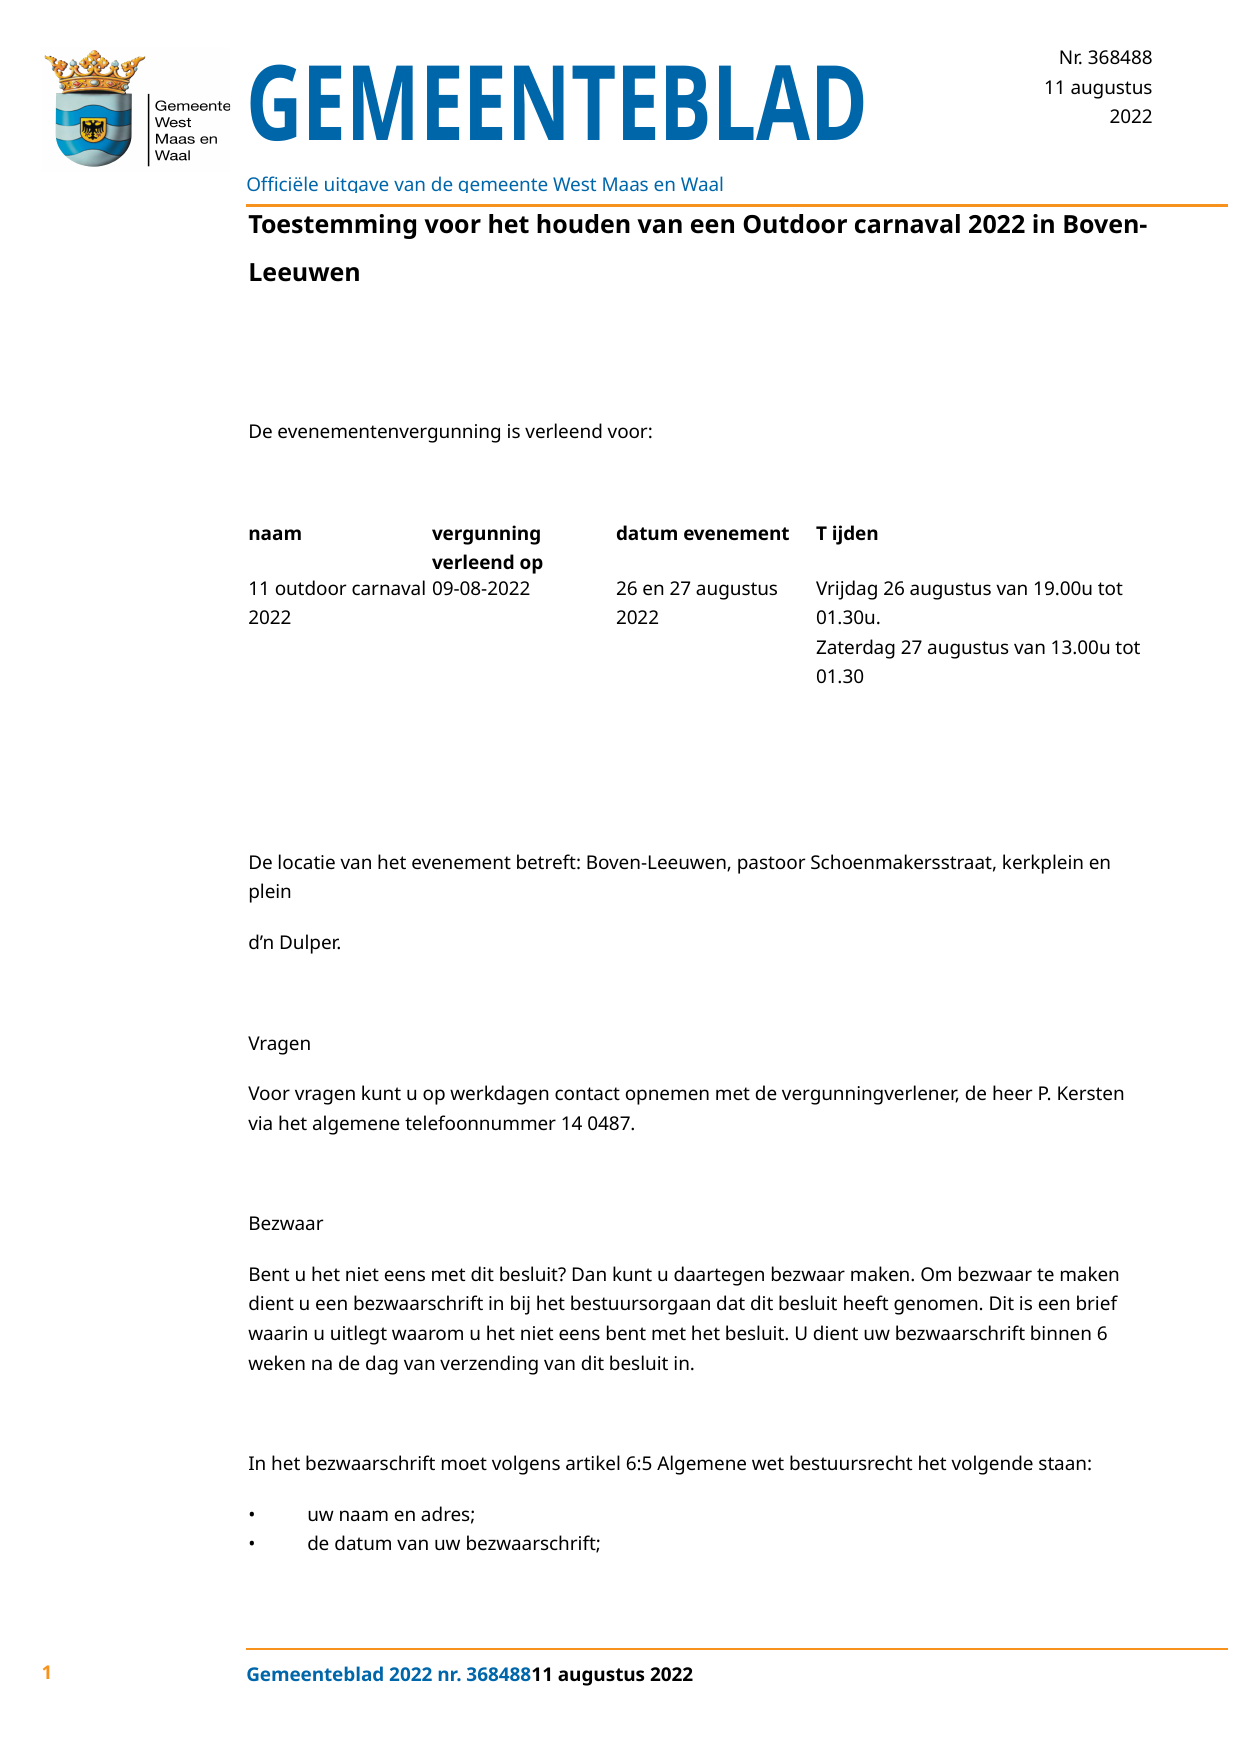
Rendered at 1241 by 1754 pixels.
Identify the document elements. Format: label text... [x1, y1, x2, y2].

table_cell [816, 719, 1152, 745]
text Bent u het niet eens met dit besluit? Dan kunt u daartegen bezwaar maken. Om bezwaar te maken dient u een bezwaarschrift in bij het bestuursorgaan dat dit besluit heeft genomen. Dit is een brief waarin u uitlegt waarom u het niet eens bent met het besluit. U dient uw bezwaarschrift binnen 6 weken na de dag van verzending van dit besluit in. [248, 1261, 1152, 1375]
text Voor vragen kunt u op werkdagen contact opnemen met de vergunningverlener, de heer P. Kersten via het algemene telefoonnummer 14 0487. [248, 1080, 1152, 1135]
table_header vergunning verleend op [432, 520, 616, 575]
table_cell 11 outdoor carnaval 2022 [248, 575, 432, 719]
list de datum van uw bezwaarschrift; [248, 1531, 1152, 1556]
table_cell Vrijdag 26 augustus van 19.00u tot 01.30u. Zaterdag 27 augustus van 13.00u tot 01.30 [816, 575, 1152, 719]
text Vragen [248, 1030, 1152, 1055]
text d’n Dulper. [248, 929, 1152, 954]
text In het bezwaarschrift moet volgens artikel 6:5 Algemene wet bestuursrecht het volgende staan: [248, 1451, 1152, 1476]
table_header naam [248, 520, 432, 575]
text De locatie van het evenement betreft: Boven-Leeuwen, pastoor Schoenmakersstraat, kerkplein en plein [248, 849, 1152, 904]
table_cell 26 en 27 augustus 2022 [616, 575, 816, 719]
table_header datum evenement [616, 520, 816, 575]
picture [41, 47, 231, 172]
table_cell [248, 719, 432, 745]
table_cell [432, 719, 616, 745]
text Bezwaar [248, 1211, 1152, 1236]
table_cell [616, 719, 816, 745]
text Toestemming voor het houden van een Outdoor carnaval 2022 in Boven-Leeuwen [248, 207, 1152, 288]
table_cell 09-08-2022 [432, 575, 616, 719]
list uw naam en adres; [248, 1501, 1152, 1527]
text De evenementenvergunning is verleend voor: [248, 419, 1152, 444]
table_header T ijden [816, 520, 1152, 575]
